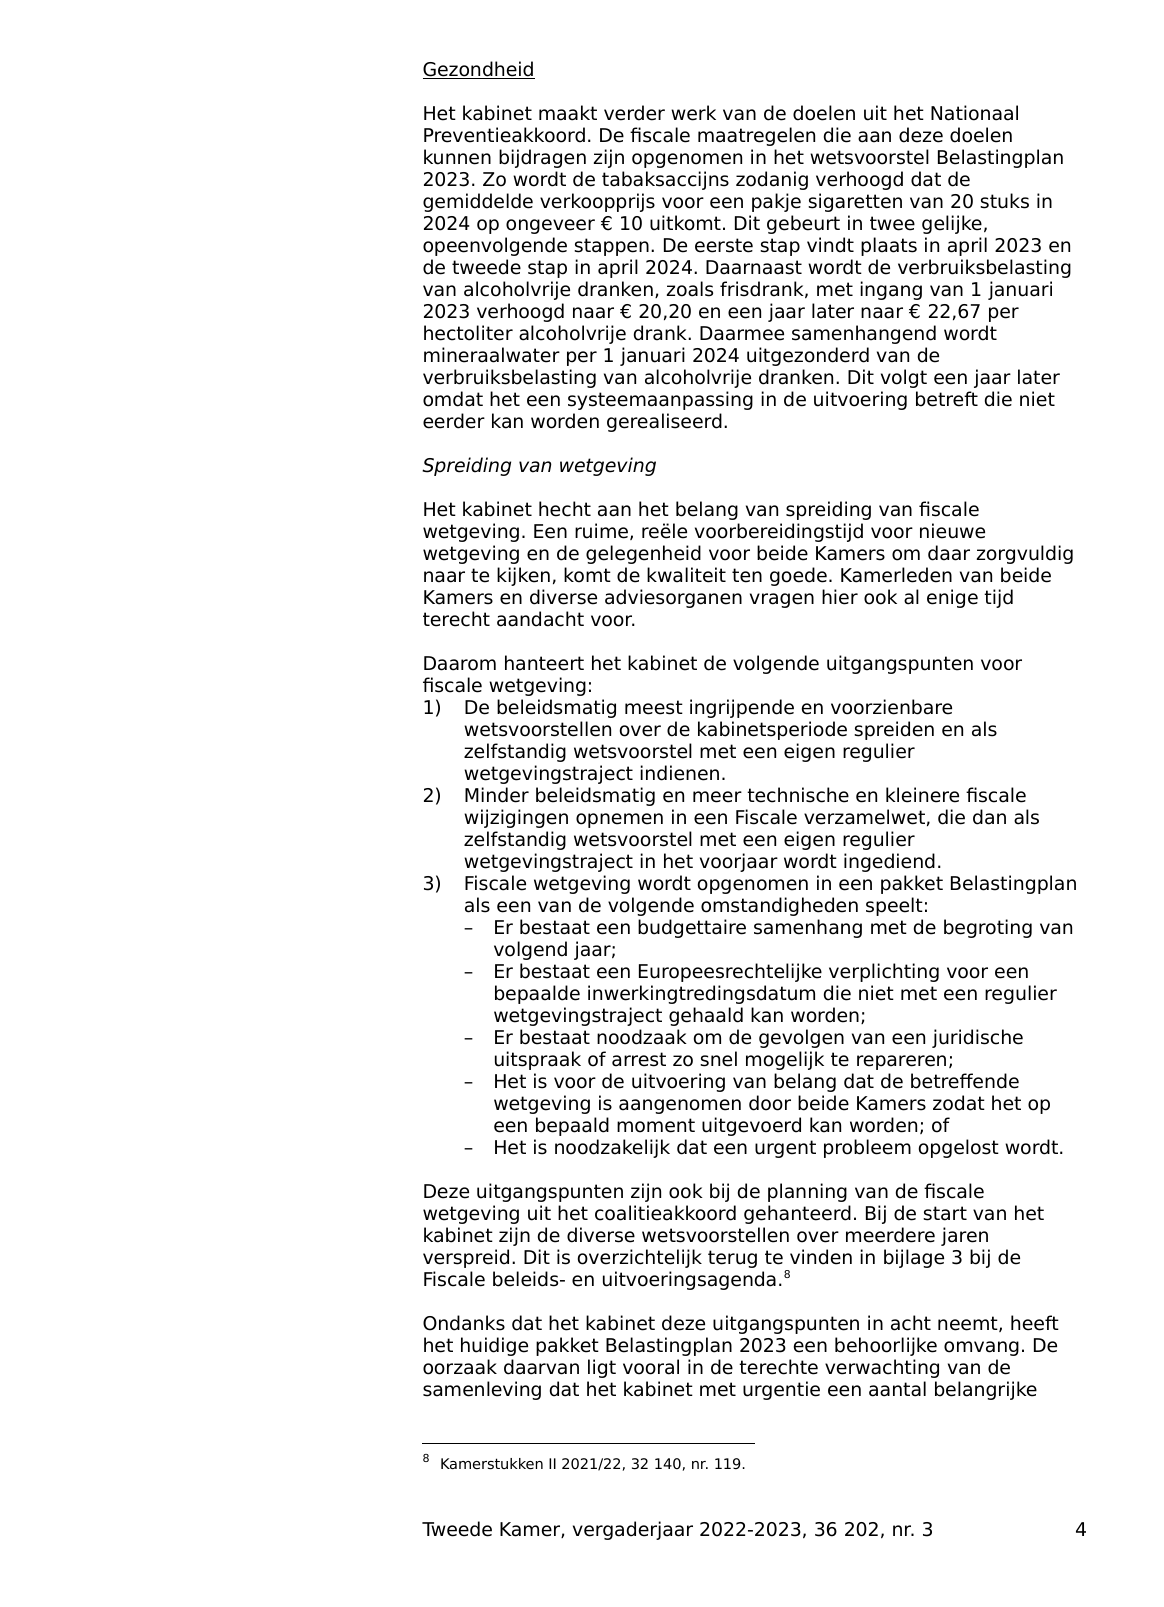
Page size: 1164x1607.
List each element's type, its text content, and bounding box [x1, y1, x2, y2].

text Het kabinet maakt verder werk van de doelen uit het Nationaal Preventieakkoord. De fiscale maatregelen die aan deze doelen kunnen bijdragen zijn opgenomen in het wetsvoorstel Belastingplan 2023. Zo wordt de tabaksaccijns zodanig verhoogd dat de gemiddelde verkoopprijs voor een pakje sigaretten van 20 stuks in 2024 op ongeveer € 10 uitkomt. Dit gebeurt in twee gelijke, opeenvolgende stappen. De eerste stap vindt plaats in april 2023 en de tweede stap in april 2024. Daarnaast wordt de verbruiksbelasting van alcoholvrije dranken, zoals frisdrank, met ingang van 1 januari 2023 verhoogd naar € 20,20 en een jaar later naar € 22,67 per hectoliter alcoholvrije drank. Daarmee samenhangend wordt mineraalwater per 1 januari 2024 uitgezonderd van de verbruiksbelasting van alcoholvrije dranken. Dit volgt een jaar later omdat het een systeemaanpassing in de uitvoering betreft die niet eerder kan worden gerealiseerd. [422, 103, 1087, 433]
text Kamerstukken II 2021/22, 32 140, nr. 119. [422, 1452, 1087, 1474]
subtitle Gezondheid [422, 59, 1087, 81]
text – Het is noodzakelijk dat een urgent probleem opgelost wordt. [464, 1137, 1087, 1159]
text 3) Fiscale wetgeving wordt opgenomen in een pakket Belastingplan als een van de volgende omstandigheden speelt: [422, 873, 1087, 917]
text Daarom hanteert het kabinet de volgende uitgangspunten voor fiscale wetgeving: [422, 653, 1087, 697]
text – Er bestaat een Europeesrechtelijke verplichting voor een bepaalde inwerkingtredingsdatum die niet met een regulier wetgevingstraject gehaald kan worden; [464, 961, 1087, 1027]
text 1) De beleidsmatig meest ingrijpende en voorzienbare wetsvoorstellen over de kabinetsperiode spreiden en als zelfstandig wetsvoorstel met een eigen regulier wetgevingstraject indienen. [422, 697, 1087, 785]
text Ondanks dat het kabinet deze uitgangspunten in acht neemt, heeft het huidige pakket Belastingplan 2023 een behoorlijke omvang. De oorzaak daarvan ligt vooral in de terechte verwachting van de samenleving dat het kabinet met urgentie een aantal belangrijke [422, 1313, 1087, 1401]
text 2) Minder beleidsmatig en meer technische en kleinere fiscale wijzigingen opnemen in een Fiscale verzamelwet, die dan als zelfstandig wetsvoorstel met een eigen regulier wetgevingstraject in het voorjaar wordt ingediend. [422, 785, 1087, 873]
subtitle Spreiding van wetgeving [422, 455, 1087, 477]
text – Het is voor de uitvoering van belang dat de betreffende wetgeving is aangenomen door beide Kamers zodat het op een bepaald moment uitgevoerd kan worden; of [464, 1071, 1087, 1137]
text – Er bestaat een budgettaire samenhang met de begroting van volgend jaar; [464, 917, 1087, 961]
text Het kabinet hecht aan het belang van spreiding van fiscale wetgeving. Een ruime, reële voorbereidingstijd voor nieuwe wetgeving en de gelegenheid voor beide Kamers om daar zorgvuldig naar te kijken, komt de kwaliteit ten goede. Kamerleden van beide Kamers en diverse adviesorganen vragen hier ook al enige tijd terecht aandacht voor. [422, 499, 1087, 631]
text Deze uitgangspunten zijn ook bij de planning van de fiscale wetgeving uit het coalitieakkoord gehanteerd. Bij de start van het kabinet zijn de diverse wetsvoorstellen over meerdere jaren verspreid. Dit is overzichtelijk terug te vinden in bijlage 3 bij de Fiscale beleids- en uitvoeringsagenda. [422, 1181, 1087, 1291]
text – Er bestaat noodzaak om de gevolgen van een juridische uitspraak of arrest zo snel mogelijk te repareren; [464, 1027, 1087, 1071]
